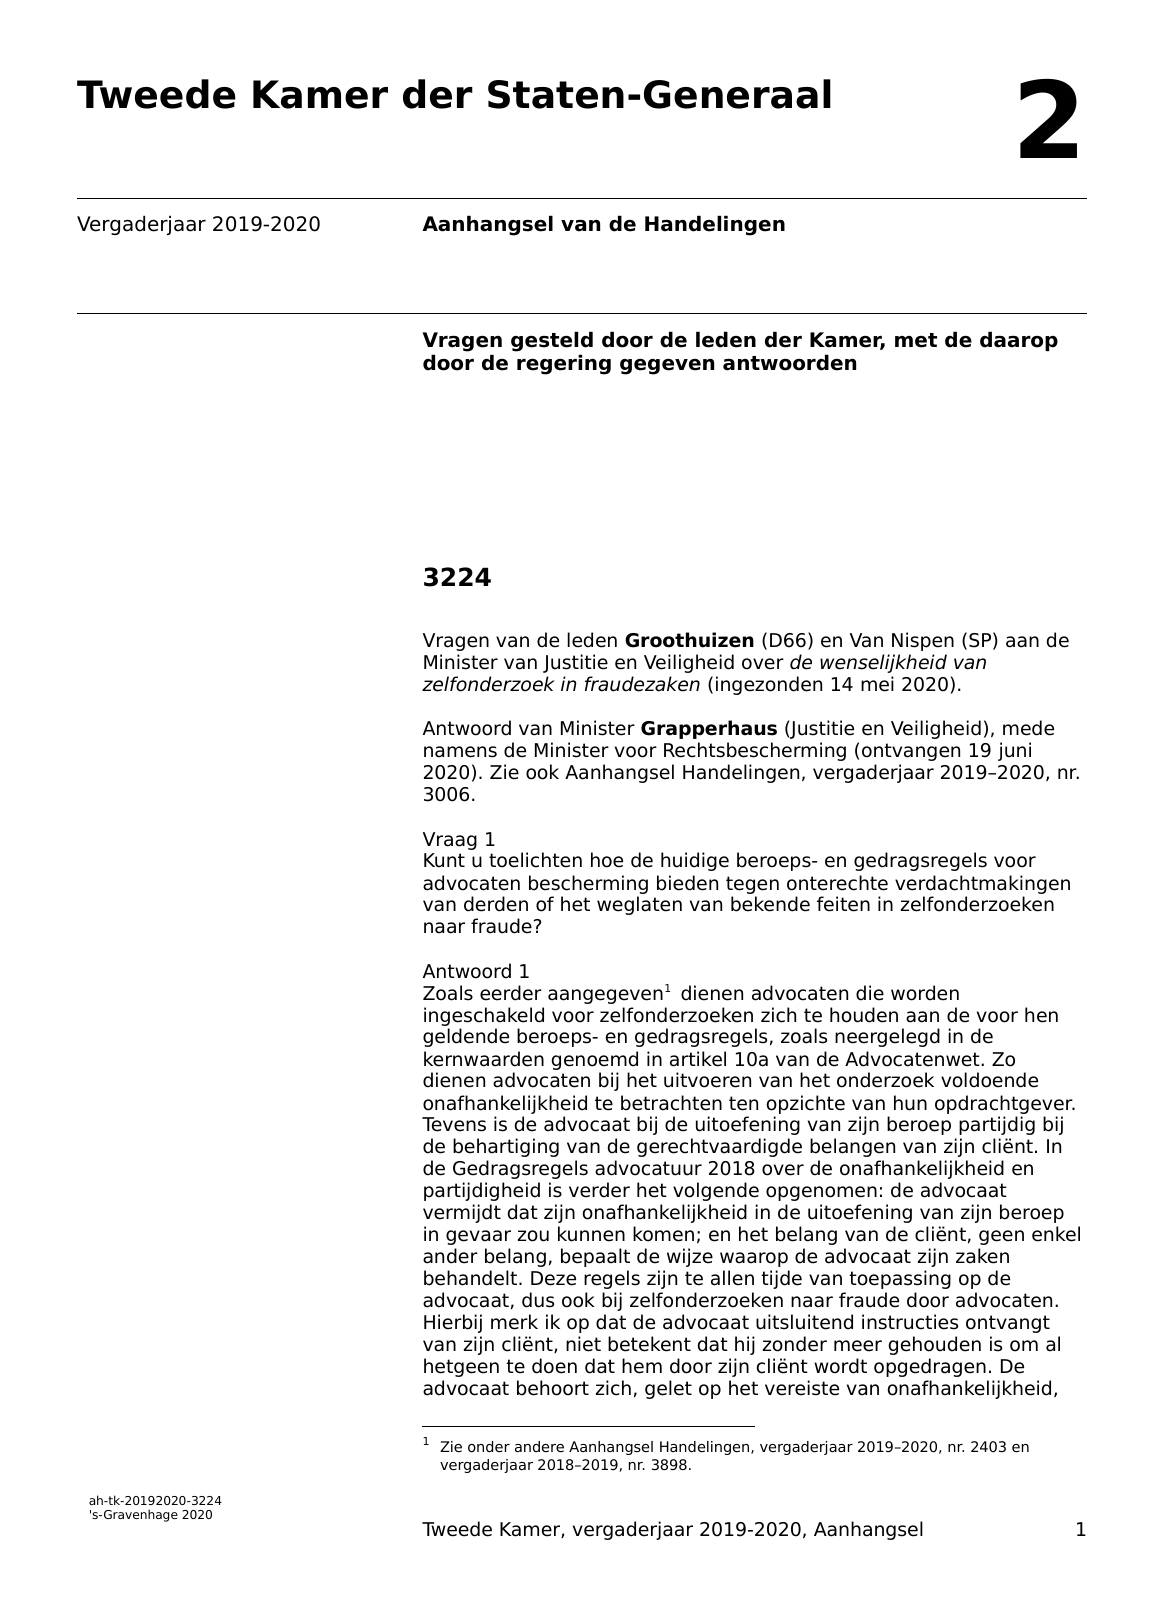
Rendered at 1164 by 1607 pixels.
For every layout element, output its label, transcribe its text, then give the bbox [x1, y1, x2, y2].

text 's-Gravenhage 2020 [88, 1508, 323, 1522]
text ah-tk-20192020-3224 [88, 1494, 323, 1508]
text Kunt u toelichten hoe de huidige beroeps- en gedragsregels voor advocaten bescherming bieden tegen onterechte verdachtmakingen van derden of het weglaten van bekende feiten in zelfonderzoeken naar fraude? [422, 850, 1087, 938]
text Zie onder andere Aanhangsel Handelingen, vergaderjaar 2019–2020, nr. 2403 en vergaderjaar 2018–2019, nr. 3898. [422, 1435, 1087, 1474]
text Zoals eerder aangegeven dienen advocaten die worden ingeschakeld voor zelfonderzoeken zich te houden aan de voor hen geldende beroeps- en gedragsregels, zoals neergelegd in de kernwaarden genoemd in artikel 10a van de Advocatenwet. Zo dienen advocaten bij het uitvoeren van het onderzoek voldoende onafhankelijkheid te betrachten ten opzichte van hun opdrachtgever. Tevens is de advocaat bij de uitoefening van zijn beroep partijdig bij de behartiging van de gerechtvaardigde belangen van zijn cliënt. In de Gedragsregels advocatuur 2018 over de onafhankelijkheid en partijdigheid is verder het volgende opgenomen: de advocaat vermijdt dat zijn onafhankelijkheid in de uitoefening van zijn beroep in gevaar zou kunnen komen; en het belang van de cliënt, geen enkel ander belang, bepaalt de wijze waarop de advocaat zijn zaken behandelt. Deze regels zijn te allen tijde van toepassing op de advocaat, dus ook bij zelfonderzoeken naar fraude door advocaten. [422, 982, 1087, 1312]
text Hierbij merk ik op dat de advocaat uitsluitend instructies ontvangt van zijn cliënt, niet betekent dat hij zonder meer gehouden is om al hetgeen te doen dat hem door zijn cliënt wordt opgedragen. De advocaat behoort zich, gelet op het vereiste van onafhankelijkheid, [422, 1312, 1087, 1400]
table_header Tweede Kamer der Staten-Generaal [77, 59, 886, 198]
text Antwoord van Minister Grapperhaus (Justitie en Veiligheid), mede namens de Minister voor Rechtsbescherming (ontvangen 19 juni 2020). Zie ook Aanhangsel Handelingen, vergaderjaar 2019–2020, nr. 3006. [422, 718, 1087, 806]
text Antwoord 1 [422, 961, 1087, 982]
table_header 2 [886, 59, 1087, 198]
text Vraag 1 [422, 828, 1087, 850]
table_cell Vragen gesteld door de leden der Kamer, met de daarop door de regering gegeven antwoorden [422, 314, 1087, 375]
table_cell Vergaderjaar 2019-2020 [77, 199, 422, 313]
text Vragen van de leden Groothuizen (D66) en Van Nispen (SP) aan de Minister van Justitie en Veiligheid over de wenselijkheid van zelfonderzoek in fraudezaken (ingezonden 14 mei 2020). [422, 630, 1087, 696]
table_cell Aanhangsel van de Handelingen [422, 199, 1087, 313]
table_cell [77, 314, 422, 375]
text 3224 [422, 563, 1087, 592]
